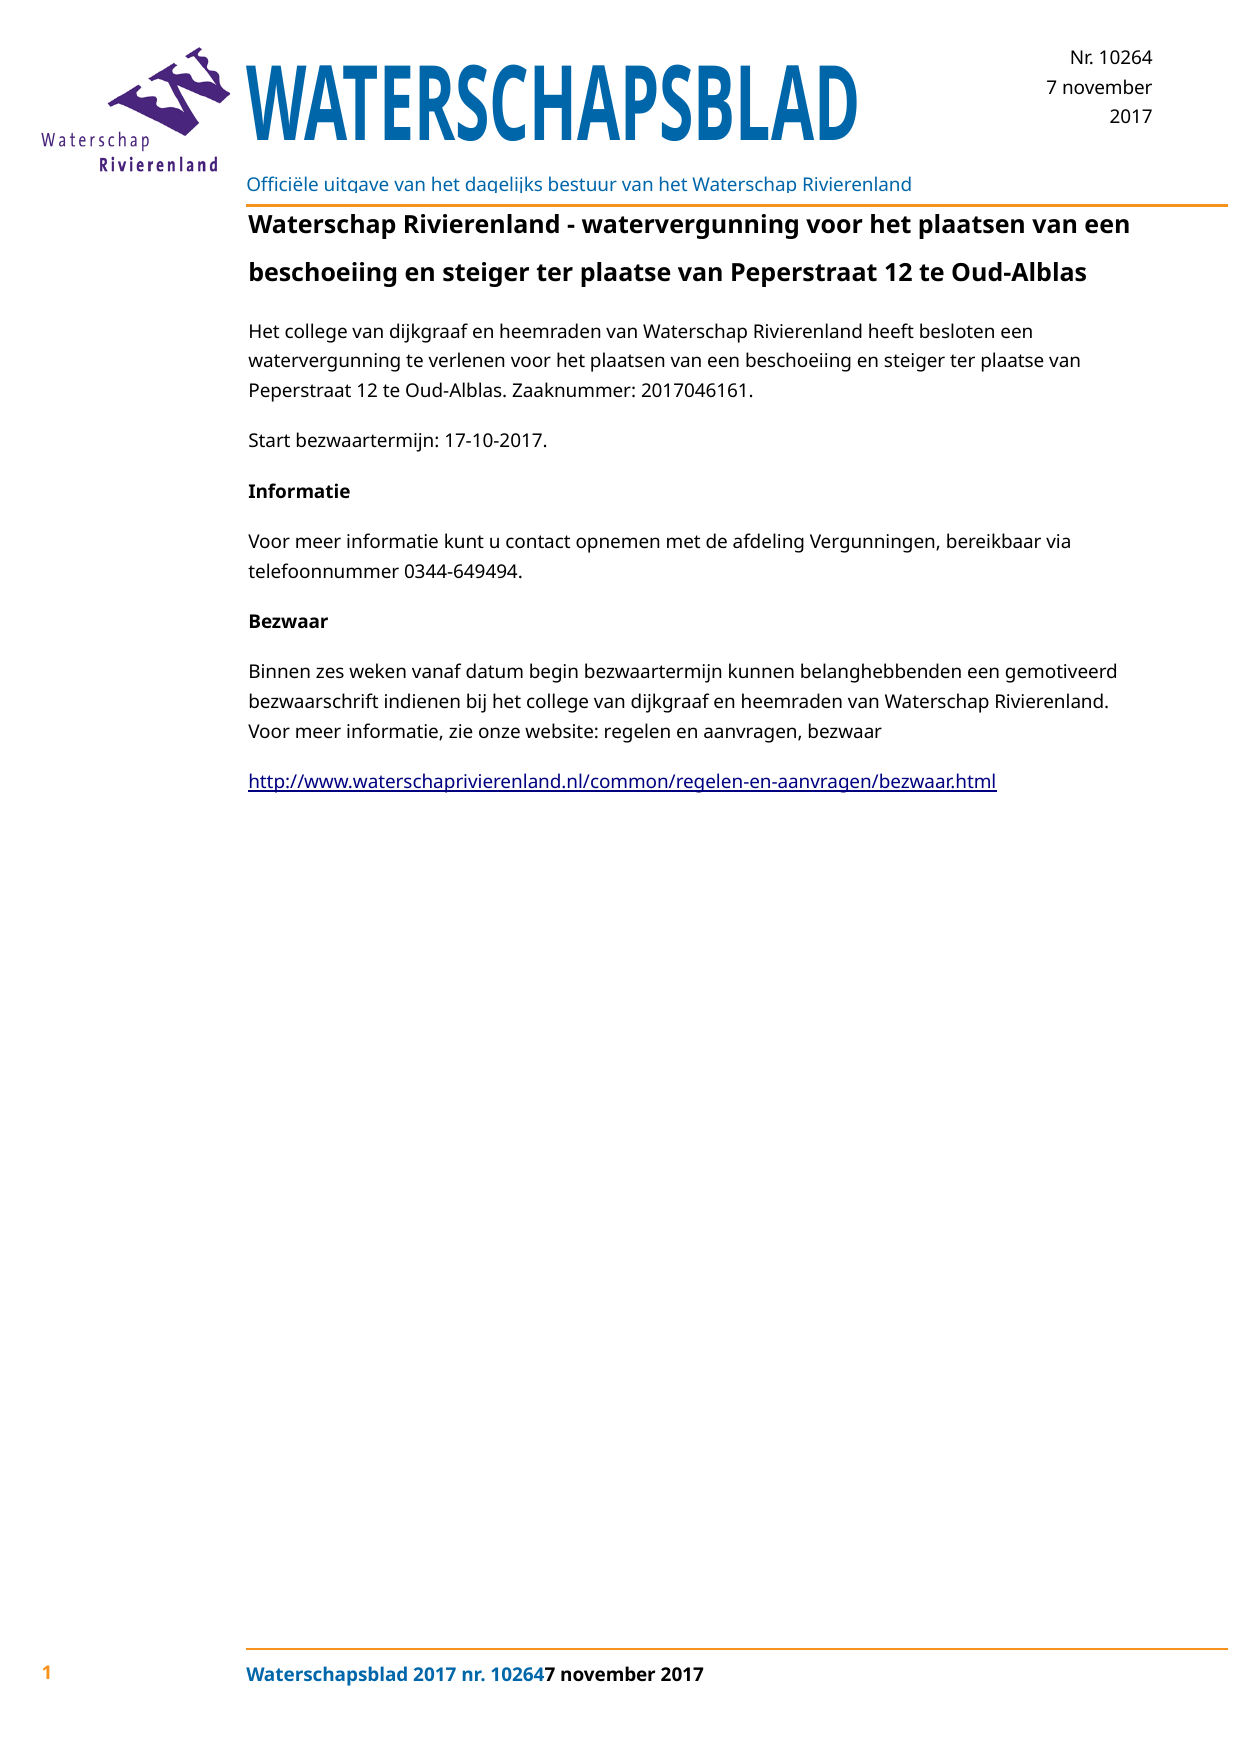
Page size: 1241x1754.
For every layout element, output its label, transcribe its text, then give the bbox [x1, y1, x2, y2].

text Start bezwaartermijn: 17-10-2017. [248, 427, 1152, 453]
text Bezwaar [248, 608, 1152, 634]
text Binnen zes weken vanaf datum begin bezwaartermijn kunnen belanghebbenden een gemotiveerd bezwaarschrift indienen bij het college van dijkgraaf en heemraden van Waterschap Rivierenland. Voor meer informatie, zie onze website: regelen en aanvragen, bezwaar [248, 659, 1152, 744]
text Het college van dijkgraaf en heemraden van Waterschap Rivierenland heeft besloten een watervergunning te verlenen voor het plaatsen van een beschoeiing en steiger ter plaatse van Peperstraat 12 te Oud-Alblas. Zaaknummer: 2017046161. [248, 318, 1152, 403]
text Waterschap Rivierenland - watervergunning voor het plaatsen van een beschoeiing en steiger ter plaatse van Peperstraat 12 te Oud-Alblas [248, 207, 1152, 288]
text Informatie [248, 478, 1152, 504]
text http://www.waterschaprivierenland.nl/common/regelen-en-aanvragen/bezwaar.html [248, 768, 1152, 794]
picture [41, 47, 231, 172]
text Voor meer informatie kunt u contact opnemen met de afdeling Vergunningen, bereikbaar via telefoonnummer 0344-649494. [248, 528, 1152, 584]
